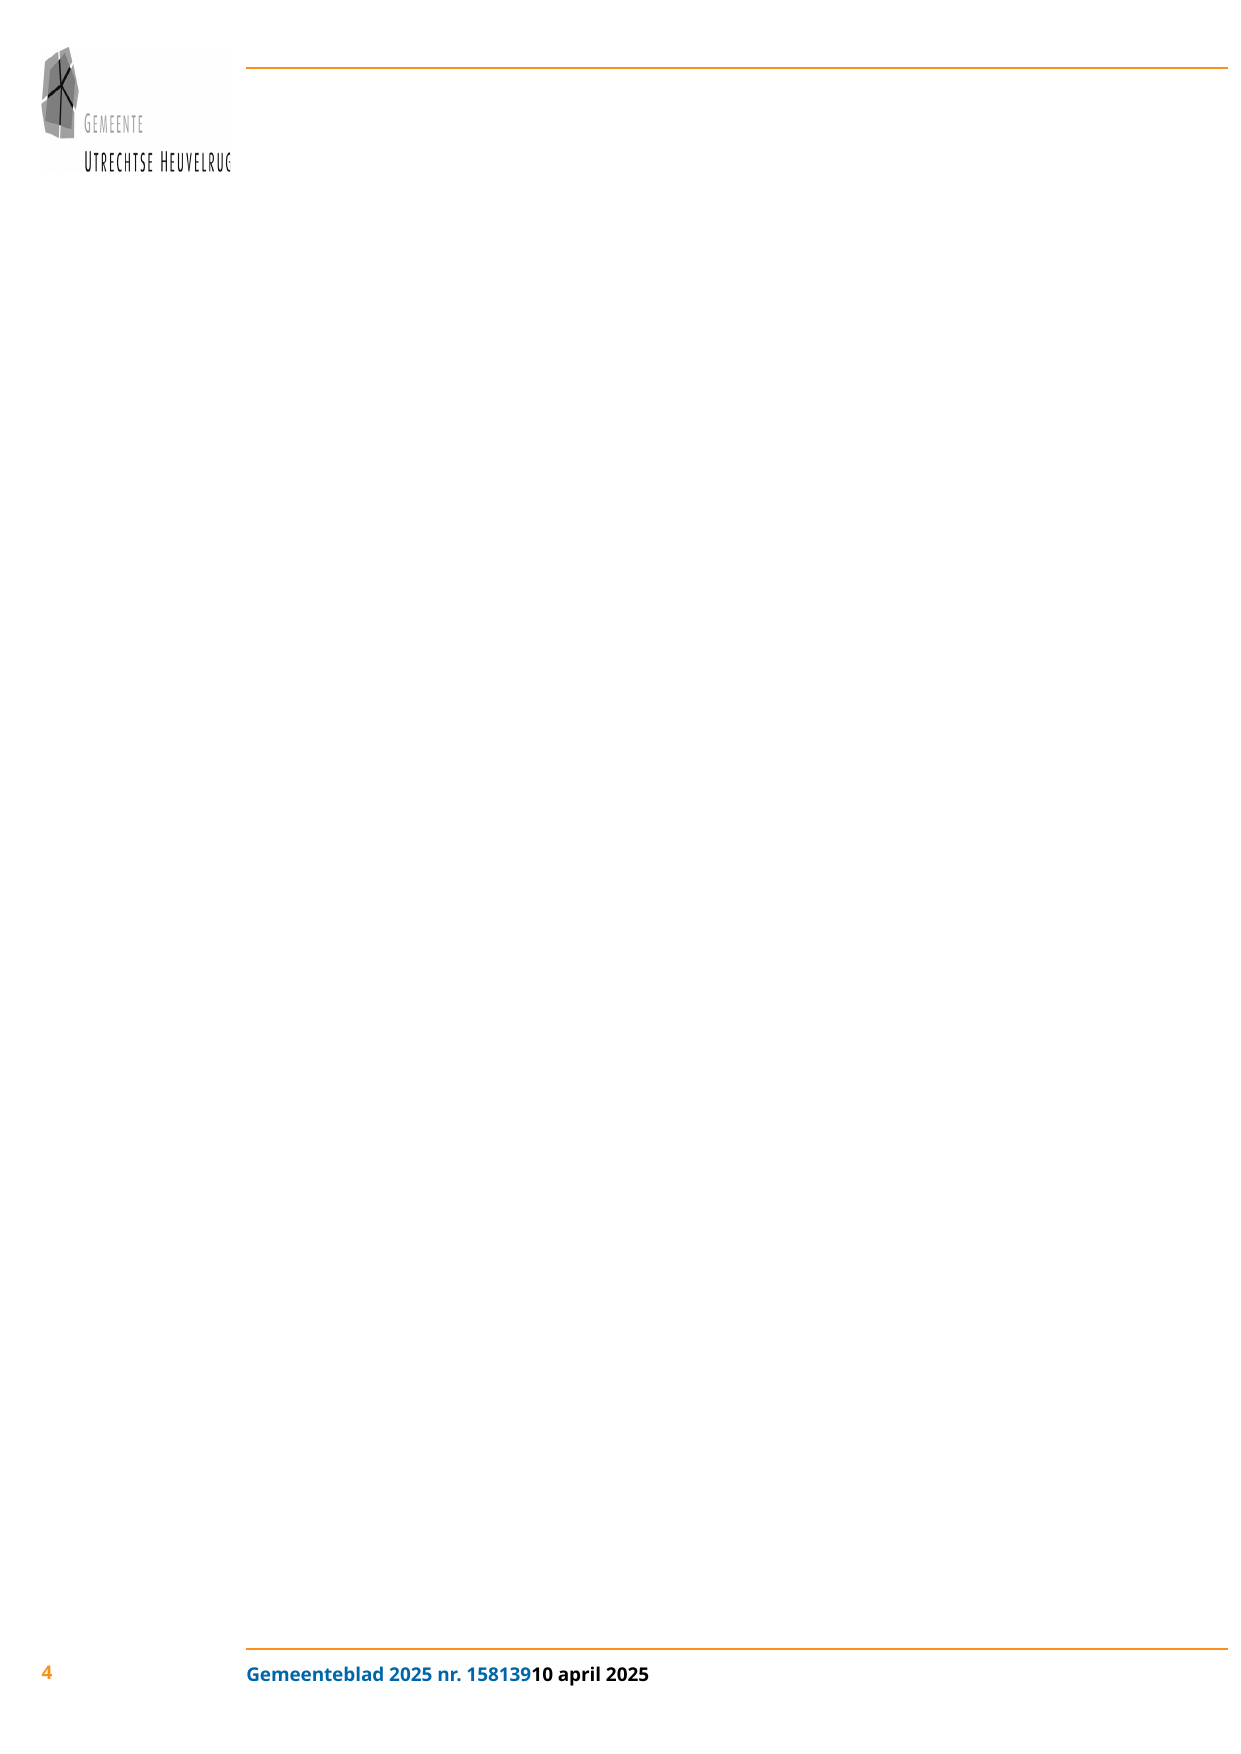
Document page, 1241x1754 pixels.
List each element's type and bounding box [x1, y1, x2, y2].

picture [41, 47, 231, 172]
